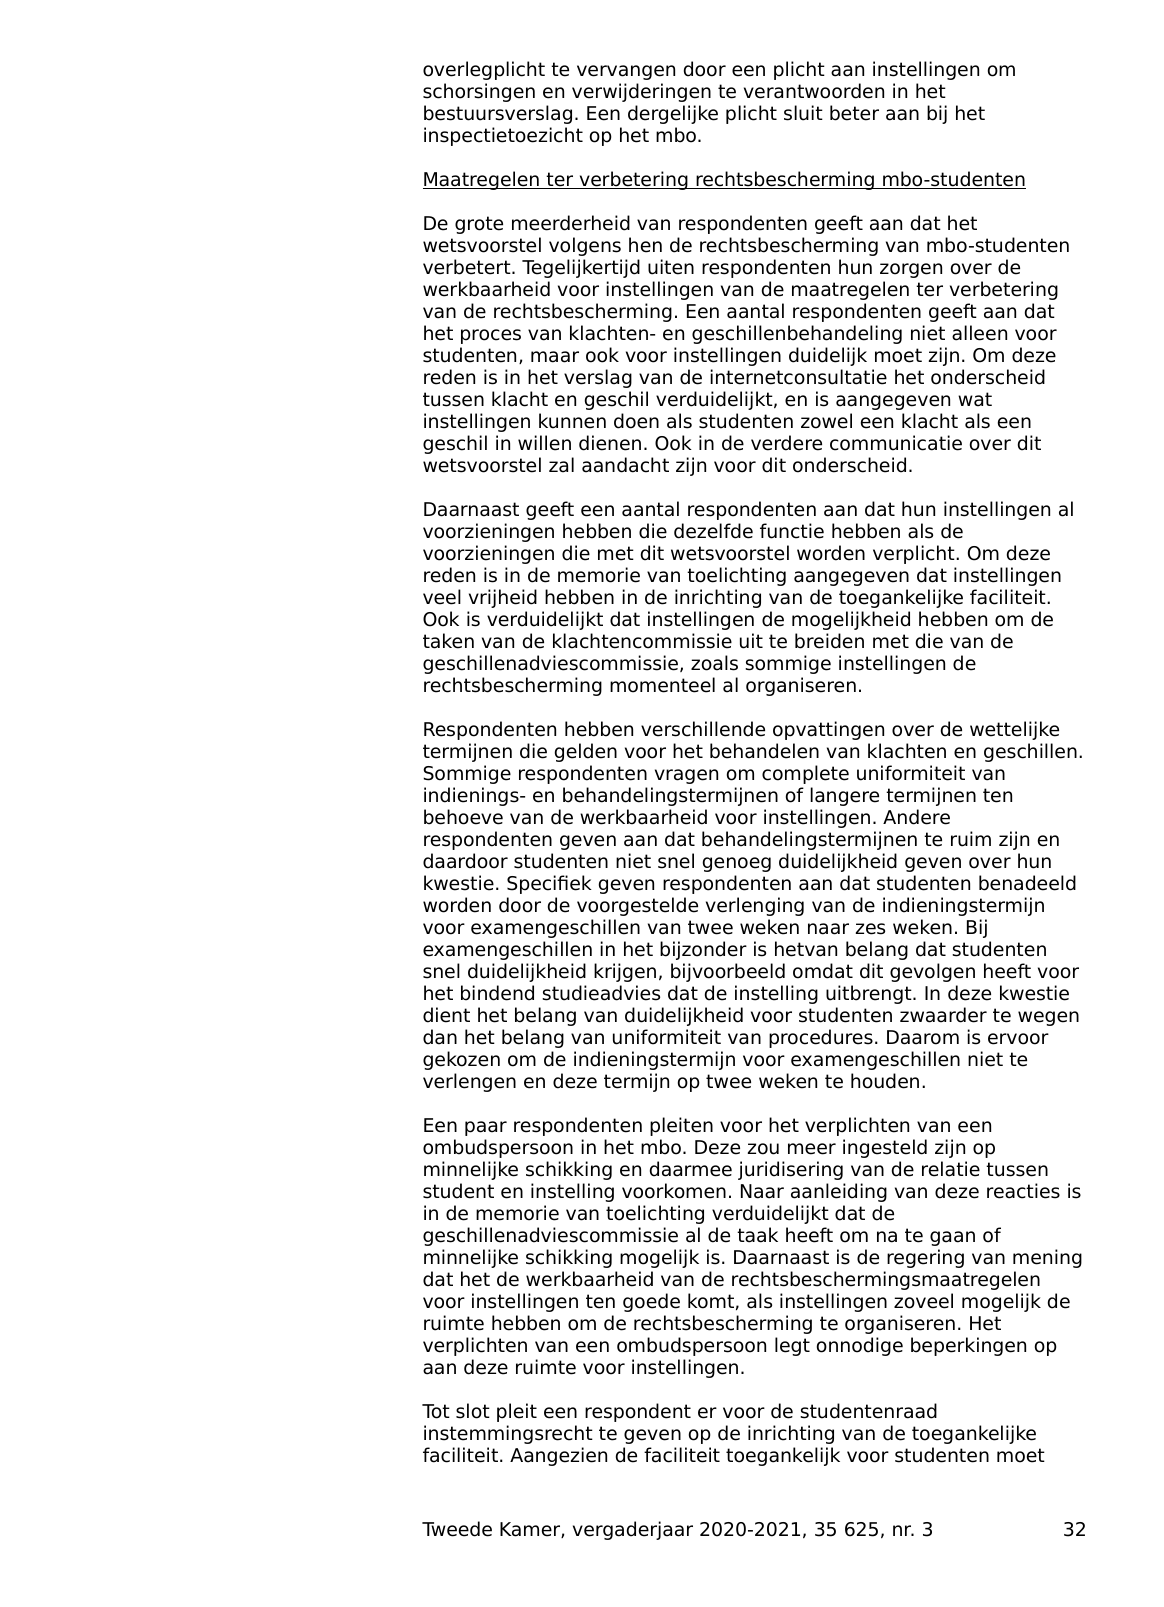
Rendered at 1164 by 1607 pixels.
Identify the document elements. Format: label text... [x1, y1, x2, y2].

subtitle Maatregelen ter verbetering rechtsbescherming mbo-studenten [422, 169, 1087, 191]
text Een paar respondenten pleiten voor het verplichten van een ombudspersoon in het mbo. Deze zou meer ingesteld zijn op minnelijke schikking en daarmee juridisering van de relatie tussen student en instelling voorkomen. Naar aanleiding van deze reacties is in de memorie van toelichting verduidelijkt dat de geschillenadviescommissie al de taak heeft om na te gaan of minnelijke schikking mogelijk is. Daarnaast is de regering van mening dat het de werkbaarheid van de rechtsbeschermingsmaatregelen voor instellingen ten goede komt, als instellingen zoveel mogelijk de ruimte hebben om de rechtsbescherming te organiseren. Het verplichten van een ombudspersoon legt onnodige beperkingen op aan deze ruimte voor instellingen. [422, 1115, 1087, 1379]
text Daarnaast geeft een aantal respondenten aan dat hun instellingen al voorzieningen hebben die dezelfde functie hebben als de voorzieningen die met dit wetsvoorstel worden verplicht. Om deze reden is in de memorie van toelichting aangegeven dat instellingen veel vrijheid hebben in de inrichting van de toegankelijke faciliteit. Ook is verduidelijkt dat instellingen de mogelijkheid hebben om de taken van de klachtencommissie uit te breiden met die van de geschillenadviescommissie, zoals sommige instellingen de rechtsbescherming momenteel al organiseren. [422, 499, 1087, 697]
text overlegplicht te vervangen door een plicht aan instellingen om schorsingen en verwijderingen te verantwoorden in het bestuursverslag. Een dergelijke plicht sluit beter aan bij het inspectietoezicht op het mbo. [422, 59, 1087, 147]
text Tot slot pleit een respondent er voor de studentenraad instemmingsrecht te geven op de inrichting van de toegankelijke faciliteit. Aangezien de faciliteit toegankelijk voor studenten moet [422, 1401, 1087, 1467]
text De grote meerderheid van respondenten geeft aan dat het wetsvoorstel volgens hen de rechtsbescherming van mbo-studenten verbetert. Tegelijkertijd uiten respondenten hun zorgen over de werkbaarheid voor instellingen van de maatregelen ter verbetering van de rechtsbescherming. Een aantal respondenten geeft aan dat het proces van klachten- en geschillenbehandeling niet alleen voor studenten, maar ook voor instellingen duidelijk moet zijn. Om deze reden is in het verslag van de internetconsultatie het onderscheid tussen klacht en geschil verduidelijkt, en is aangegeven wat instellingen kunnen doen als studenten zowel een klacht als een geschil in willen dienen. Ook in de verdere communicatie over dit wetsvoorstel zal aandacht zijn voor dit onderscheid. [422, 213, 1087, 477]
text Respondenten hebben verschillende opvattingen over de wettelijke termijnen die gelden voor het behandelen van klachten en geschillen. Sommige respondenten vragen om complete uniformiteit van indienings- en behandelingstermijnen of langere termijnen ten behoeve van de werkbaarheid voor instellingen. Andere respondenten geven aan dat behandelingstermijnen te ruim zijn en daardoor studenten niet snel genoeg duidelijkheid geven over hun kwestie. Specifiek geven respondenten aan dat studenten benadeeld worden door de voorgestelde verlenging van de indieningstermijn voor examengeschillen van twee weken naar zes weken. Bij examengeschillen in het bijzonder is hetvan belang dat studenten snel duidelijkheid krijgen, bijvoorbeeld omdat dit gevolgen heeft voor het bindend studieadvies dat de instelling uitbrengt. In deze kwestie dient het belang van duidelijkheid voor studenten zwaarder te wegen dan het belang van uniformiteit van procedures. Daarom is ervoor gekozen om de indieningstermijn voor examengeschillen niet te verlengen en deze termijn op twee weken te houden. [422, 719, 1087, 1093]
